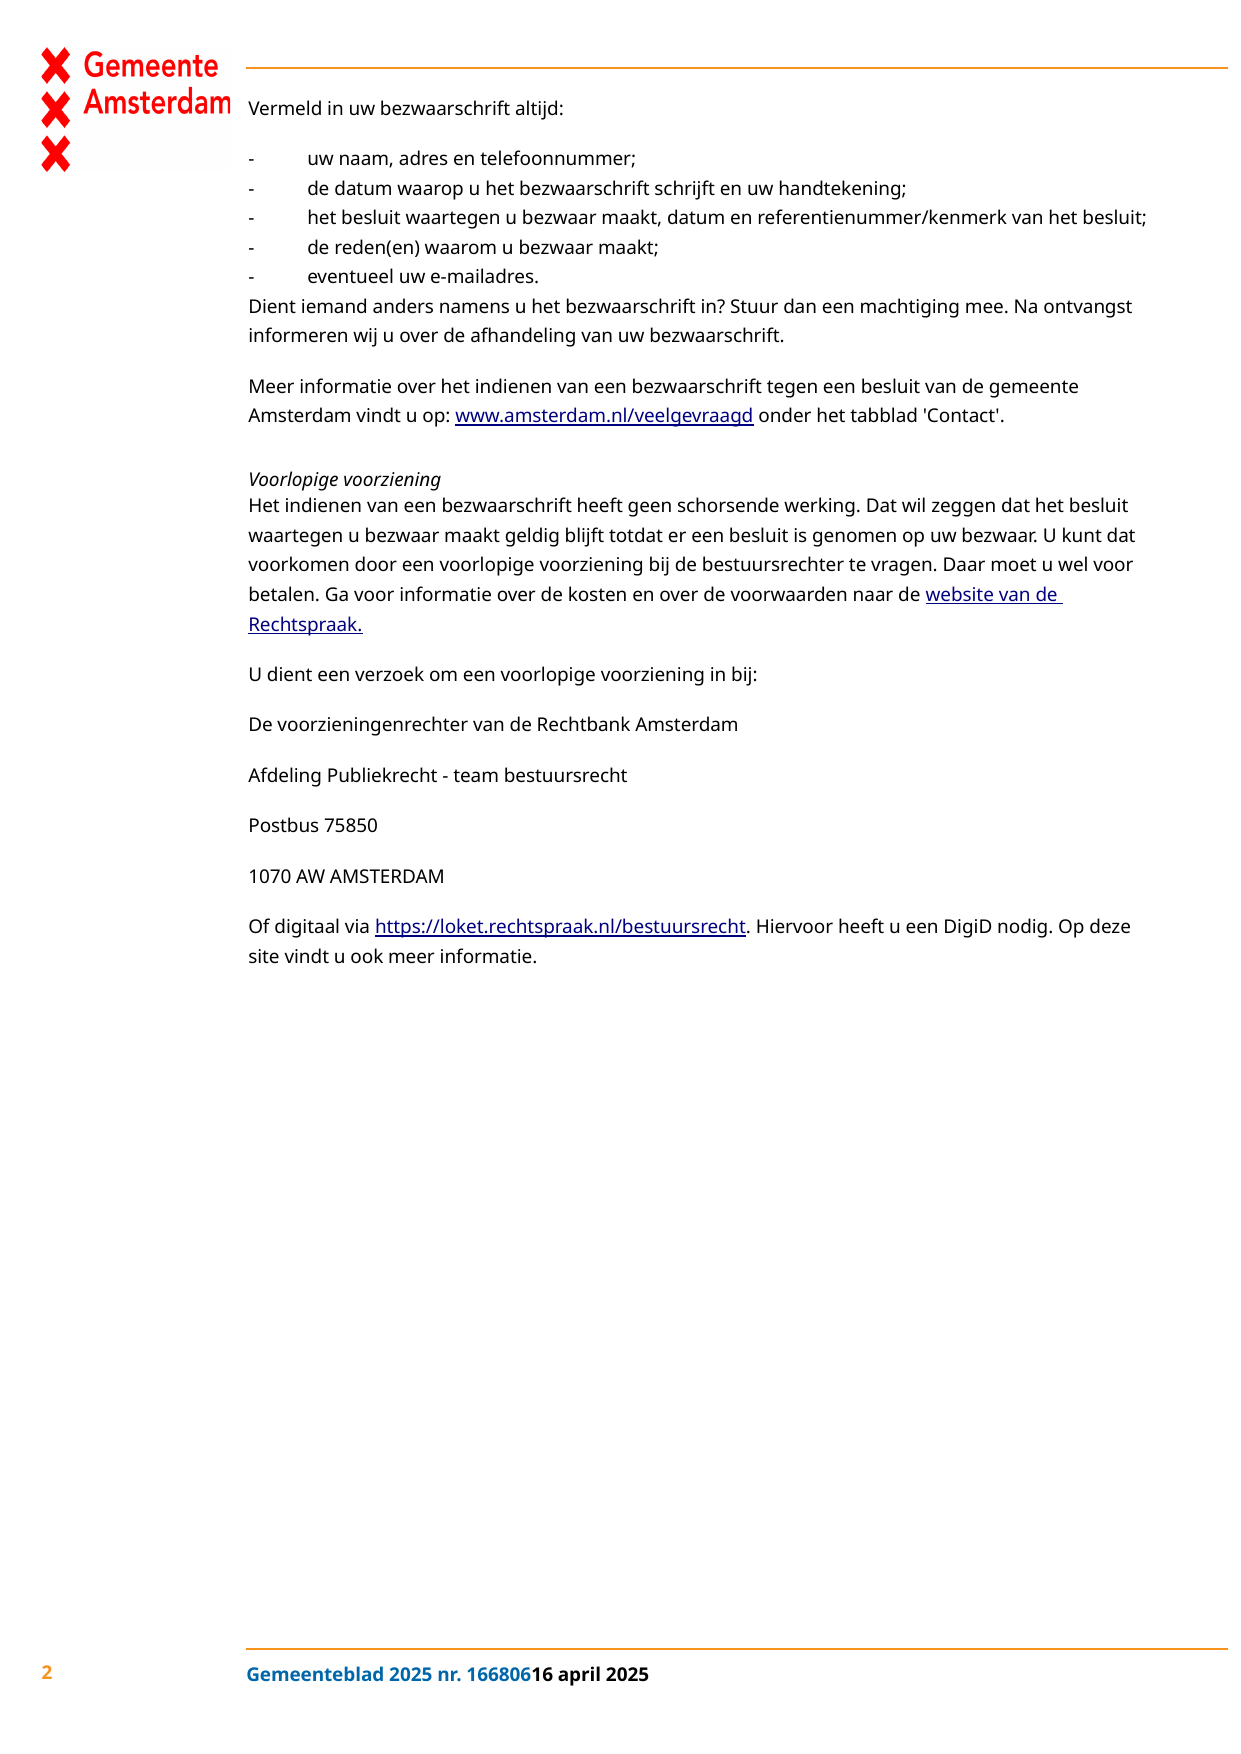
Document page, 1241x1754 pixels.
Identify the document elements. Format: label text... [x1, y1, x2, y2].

list de reden(en) waarom u bezwaar maakt; [248, 234, 1152, 260]
text Het indienen van een bezwaarschrift heeft geen schorsende werking. Dat wil zeggen dat het besluit waartegen u bezwaar maakt geldig blijft totdat er een besluit is genomen op uw bezwaar. U kunt dat voorkomen door een voorlopige voorziening bij de bestuursrechter te vragen. Daar moet u wel voor betalen. Ga voor informatie over de kosten en over de voorwaarden naar de website van de Rechtspraak. [248, 492, 1152, 636]
text Vermeld in uw bezwaarschrift altijd: [248, 95, 1152, 121]
text Postbus 75850 [248, 812, 1152, 838]
text Meer informatie over het indienen van een bezwaarschrift tegen een besluit van de gemeente Amsterdam vindt u op: www.amsterdam.nl/veelgevraagd onder het tabblad 'Contact'. [248, 373, 1152, 428]
list uw naam, adres en telefoonnummer; [248, 145, 1152, 171]
list het besluit waartegen u bezwaar maakt, datum en referentienummer/kenmerk van het besluit; [248, 204, 1152, 230]
text Afdeling Publiekrecht - team bestuursrecht [248, 762, 1152, 788]
text Of digitaal via https://loket.rechtspraak.nl/bestuursrecht. Hiervoor heeft u een DigiD nodig. Op deze site vindt u ook meer informatie. [248, 913, 1152, 968]
list de datum waarop u het bezwaarschrift schrijft en uw handtekening; [248, 175, 1152, 201]
text Voorlopige voorziening [248, 467, 1152, 492]
text U dient een verzoek om een voorlopige voorziening in bij: [248, 661, 1152, 687]
text 1070 AW AMSTERDAM [248, 863, 1152, 888]
picture [41, 47, 231, 172]
list eventueel uw e-mailadres. [248, 263, 1152, 289]
text Dient iemand anders namens u het bezwaarschrift in? Stuur dan een machtiging mee. Na ontvangst informeren wij u over de afhandeling van uw bezwaarschrift. [248, 293, 1152, 348]
text De voorzieningenrechter van de Rechtbank Amsterdam [248, 712, 1152, 737]
